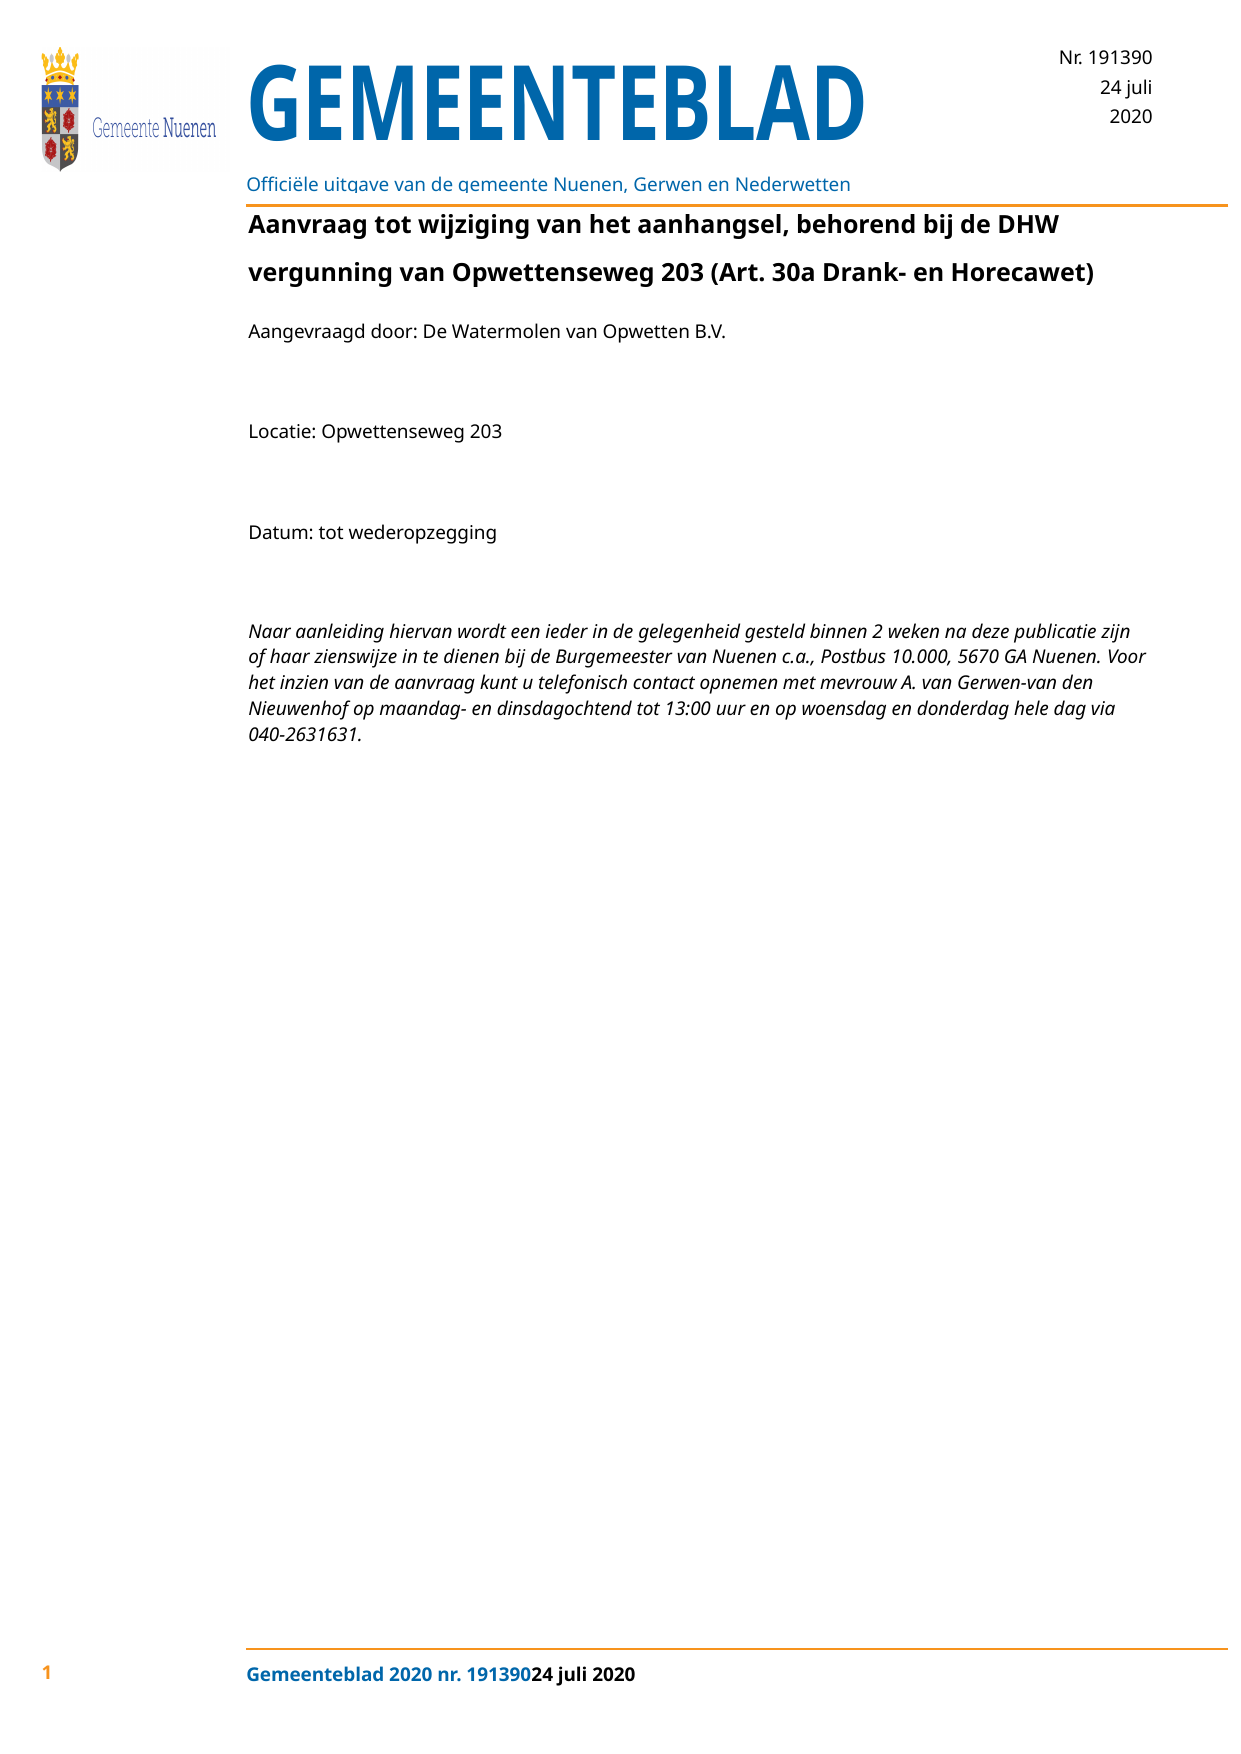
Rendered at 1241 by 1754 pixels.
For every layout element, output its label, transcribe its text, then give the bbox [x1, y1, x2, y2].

text Locatie: Opwettenseweg 203 [248, 419, 1152, 444]
text Aanvraag tot wijziging van het aanhangsel, behorend bij de DHW vergunning van Opwettenseweg 203 (Art. 30a Drank- en Horecawet) [248, 207, 1152, 288]
text Datum: tot wederopzegging [248, 519, 1152, 545]
text Naar aanleiding hiervan wordt een ieder in de gelegenheid gesteld binnen 2 weken na deze publicatie zijn of haar zienswijze in te dienen bij de Burgemeester van Nuenen c.a., Postbus 10.000, 5670 GA Nuenen. Voor het inzien van de aanvraag kunt u telefonisch contact opnemen met mevrouw A. van Gerwen-van den Nieuwenhof op maandag- en dinsdagochtend tot 13:00 uur en op woensdag en donderdag hele dag via 040-2631631. [248, 618, 1152, 746]
picture [41, 47, 231, 172]
text Aangevraagd door: De Watermolen van Opwetten B.V. [248, 318, 1152, 344]
